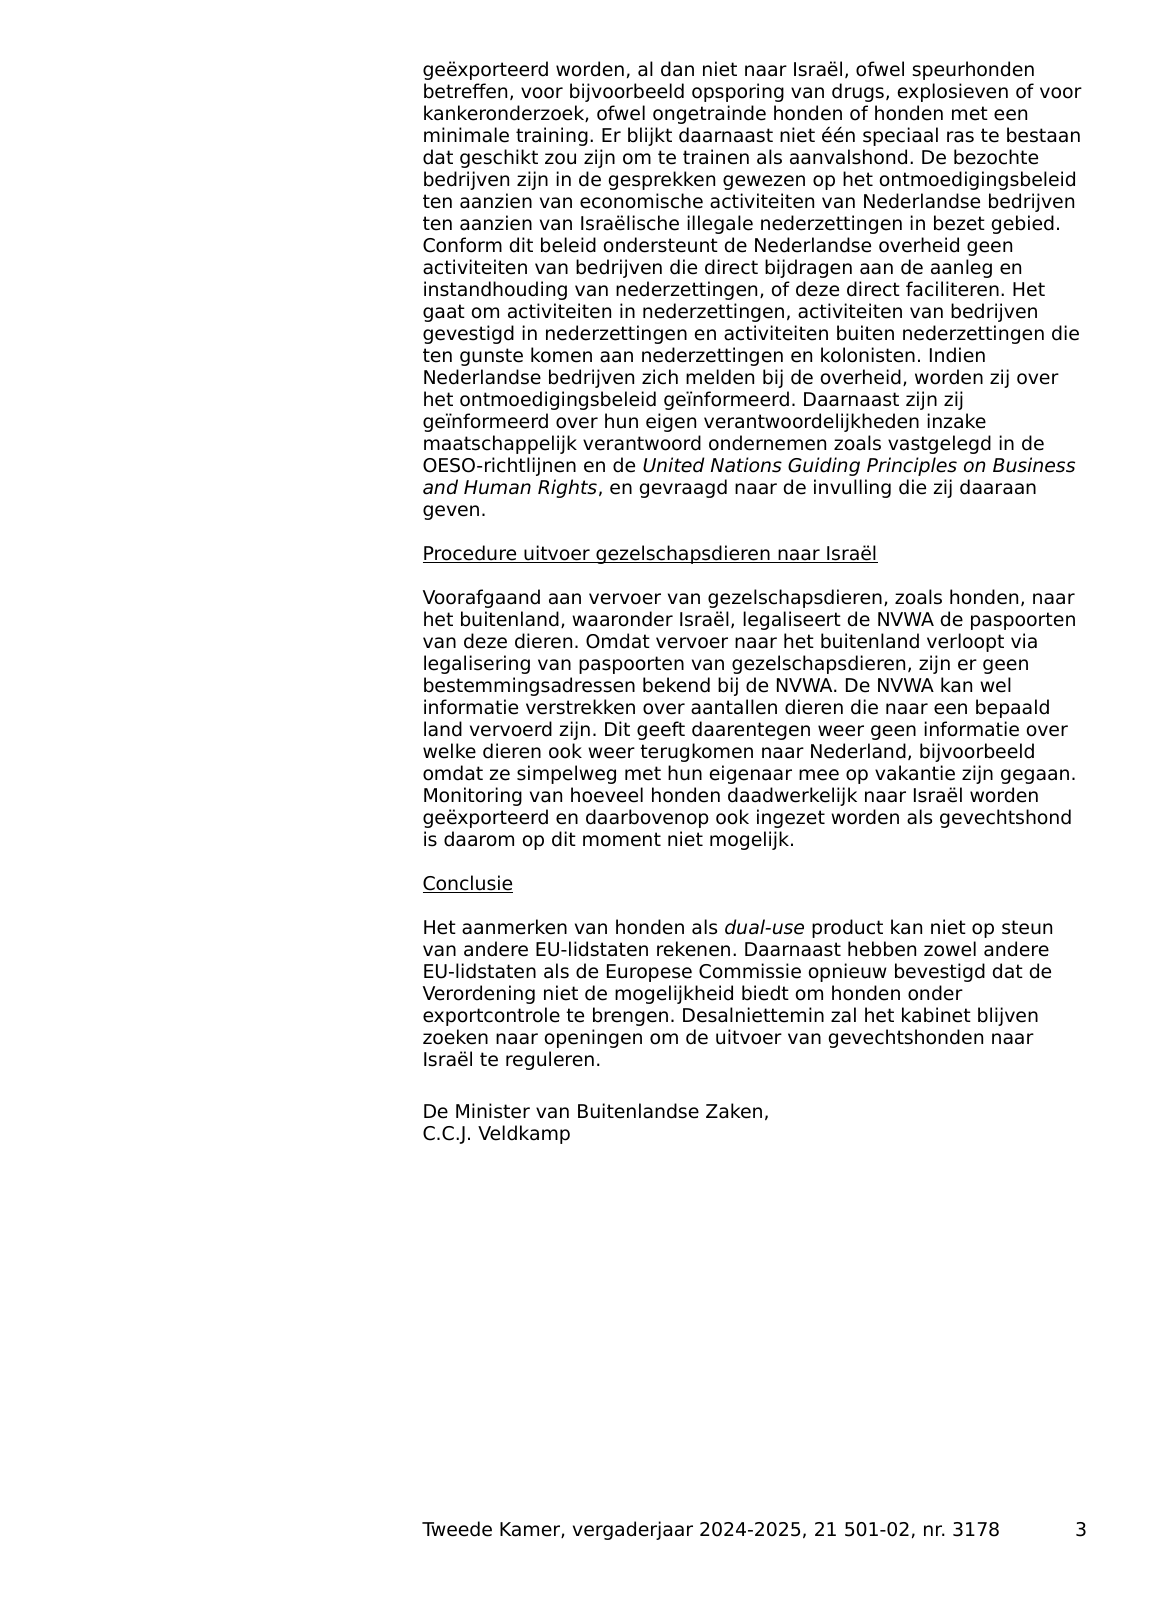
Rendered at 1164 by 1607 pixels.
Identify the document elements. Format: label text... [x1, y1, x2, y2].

text Het aanmerken van honden als dual-use product kan niet op steun van andere EU-lidstaten rekenen. Daarnaast hebben zowel andere EU-lidstaten als de Europese Commissie opnieuw bevestigd dat de Verordening niet de mogelijkheid biedt om honden onder exportcontrole te brengen. Desalniettemin zal het kabinet blijven zoeken naar openingen om de uitvoer van gevechtshonden naar Israël te reguleren. [422, 917, 1087, 1071]
subtitle Conclusie [422, 873, 1087, 895]
subtitle Procedure uitvoer gezelschapsdieren naar Israël [422, 543, 1087, 565]
text Voorafgaand aan vervoer van gezelschapsdieren, zoals honden, naar het buitenland, waaronder Israël, legaliseert de NVWA de paspoorten van deze dieren. Omdat vervoer naar het buitenland verloopt via legalisering van paspoorten van gezelschapsdieren, zijn er geen bestemmingsadressen bekend bij de NVWA. De NVWA kan wel informatie verstrekken over aantallen dieren die naar een bepaald land vervoerd zijn. Dit geeft daarentegen weer geen informatie over welke dieren ook weer terugkomen naar Nederland, bijvoorbeeld omdat ze simpelweg met hun eigenaar mee op vakantie zijn gegaan. Monitoring van hoeveel honden daadwerkelijk naar Israël worden geëxporteerd en daarbovenop ook ingezet worden als gevechtshond is daarom op dit moment niet mogelijk. [422, 587, 1087, 851]
text geëxporteerd worden, al dan niet naar Israël, ofwel speurhonden betreffen, voor bijvoorbeeld opsporing van drugs, explosieven of voor kankeronderzoek, ofwel ongetrainde honden of honden met een minimale training. Er blijkt daarnaast niet één speciaal ras te bestaan dat geschikt zou zijn om te trainen als aanvalshond. De bezochte bedrijven zijn in de gesprekken gewezen op het ontmoedigingsbeleid ten aanzien van economische activiteiten van Nederlandse bedrijven ten aanzien van Israëlische illegale nederzettingen in bezet gebied. Conform dit beleid ondersteunt de Nederlandse overheid geen activiteiten van bedrijven die direct bijdragen aan de aanleg en instandhouding van nederzettingen, of deze direct faciliteren. Het gaat om activiteiten in nederzettingen, activiteiten van bedrijven gevestigd in nederzettingen en activiteiten buiten nederzettingen die ten gunste komen aan nederzettingen en kolonisten. Indien Nederlandse bedrijven zich melden bij de overheid, worden zij over het ontmoedigingsbeleid geïnformeerd. Daarnaast zijn zij geïnformeerd over hun eigen verantwoordelijkheden inzake maatschappelijk verantwoord ondernemen zoals vastgelegd in de OESO-richtlijnen en de United Nations Guiding Principles on Business and Human Rights, en gevraagd naar de invulling die zij daaraan geven. [422, 59, 1087, 521]
text De Minister van Buitenlandse Zaken, C.C.J. Veldkamp [422, 1101, 1087, 1145]
